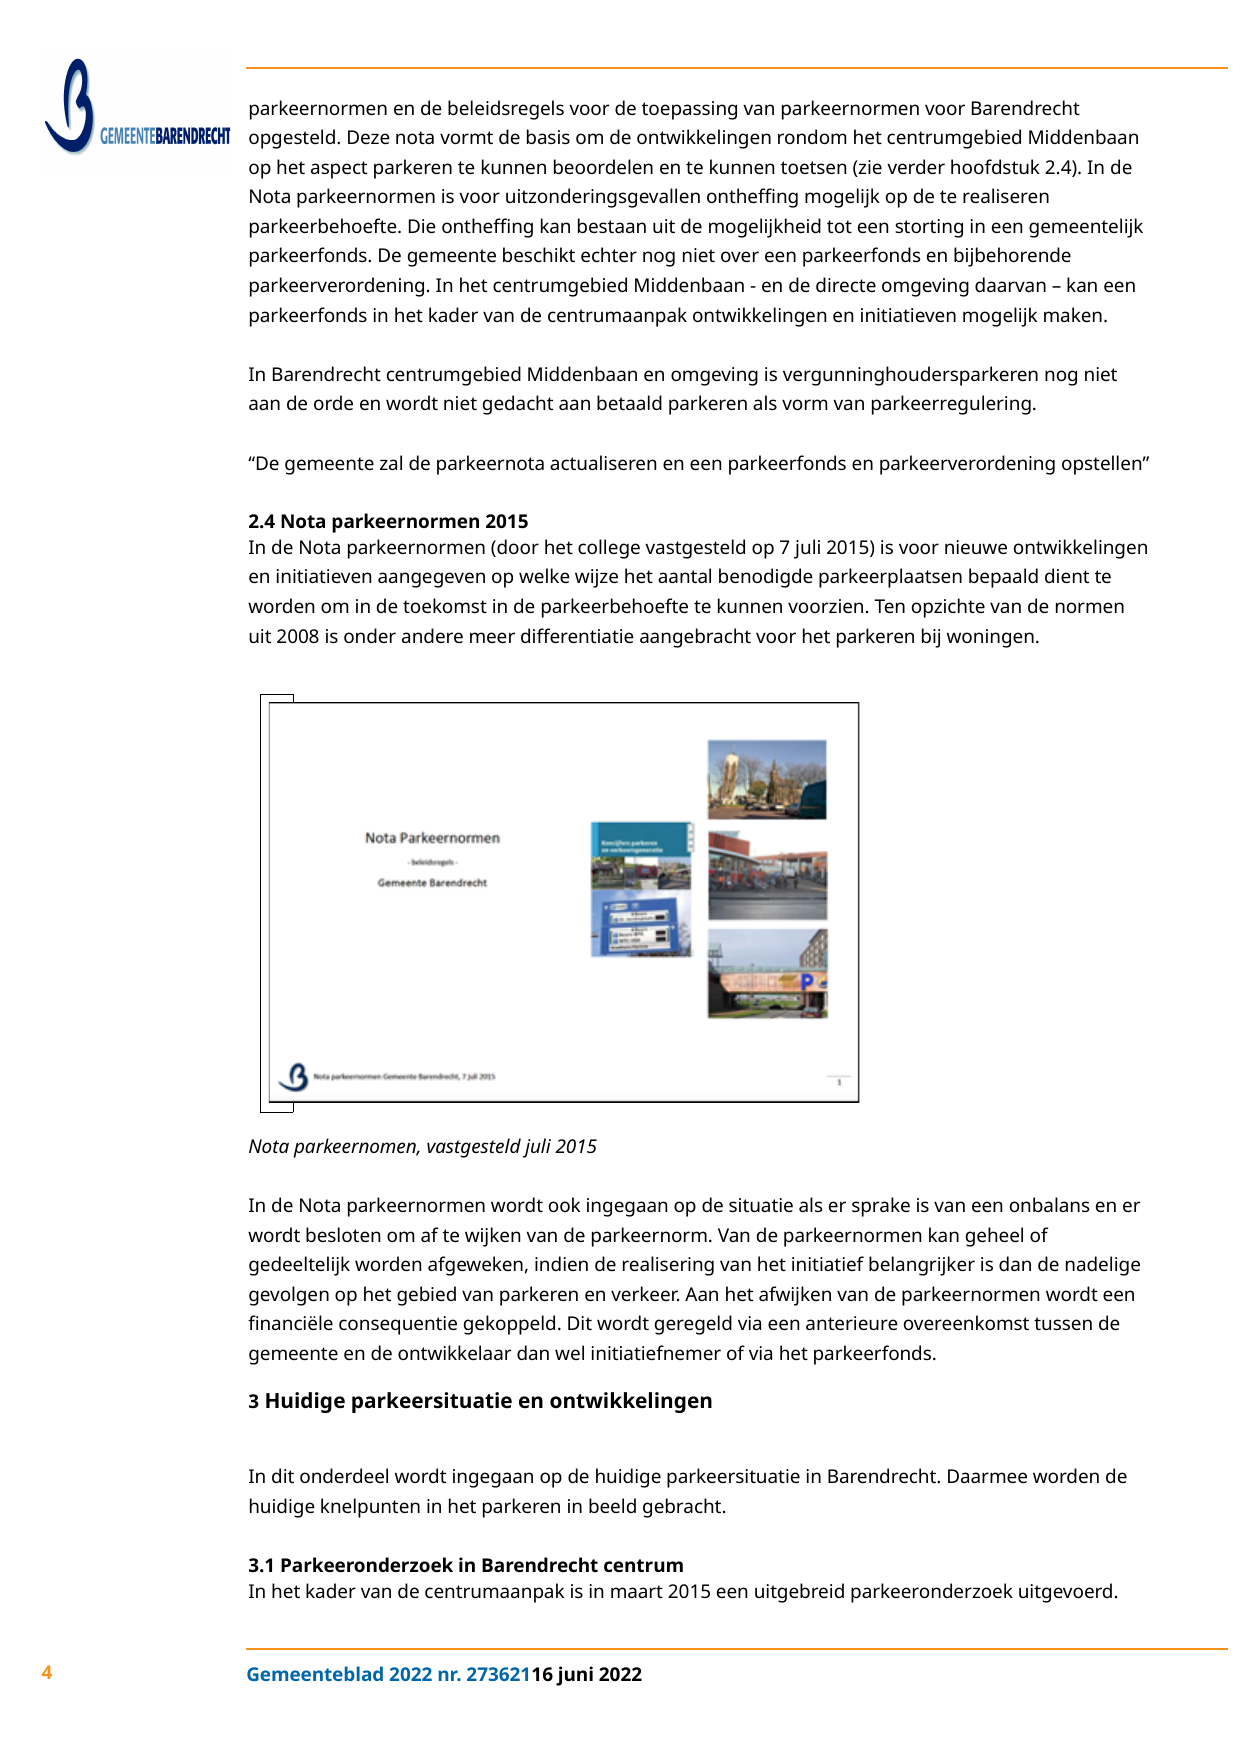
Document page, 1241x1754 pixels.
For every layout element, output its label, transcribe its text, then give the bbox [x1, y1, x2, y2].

text In het kader van de centrumaanpak is in maart 2015 een uitgebreid parkeeronderzoek uitgevoerd. [248, 1578, 1152, 1604]
text 3 Huidige parkeersituatie en ontwikkelingen [248, 1386, 1152, 1414]
picture [41, 47, 231, 172]
text In dit onderdeel wordt ingegaan op de huidige parkeersituatie in Barendrecht. Daarmee worden de huidige knelpunten in het parkeren in beeld gebracht. [248, 1463, 1152, 1519]
table_header “De gemeente zal de parkeernota actualiseren en een parkeerfonds en parkeerverordening opstellen” [248, 450, 1152, 476]
text 2.4 Nota parkeernormen 2015 [248, 508, 1152, 534]
picture [268, 702, 860, 1103]
text Nota parkeernomen, vastgesteld juli 2015 [248, 1133, 1152, 1159]
text 3.1 Parkeeronderzoek in Barendrecht centrum [248, 1552, 1152, 1578]
text In de Nota parkeernormen wordt ook ingegaan op de situatie als er sprake is van een onbalans en er wordt besloten om af te wijken van de parkeernorm. Van de parkeernormen kan geheel of gedeeltelijk worden afgeweken, indien de realisering van het initiatief belangrijker is dan de nadelige gevolgen op het gebied van parkeren en verkeer. Aan het afwijken van de parkeernormen wordt een financiële consequentie gekoppeld. Dit wordt geregeld via een anterieure overeenkomst tussen de gemeente en de ontwikkelaar dan wel initiatiefnemer of via het parkeerfonds. [248, 1192, 1152, 1366]
text parkeernormen en de beleidsregels voor de toepassing van parkeernormen voor Barendrecht opgesteld. Deze nota vormt de basis om de ontwikkelingen rondom het centrumgebied Middenbaan op het aspect parkeren te kunnen beoordelen en te kunnen toetsen (zie verder hoofdstuk 2.4). In de Nota parkeernormen is voor uitzonderingsgevallen ontheffing mogelijk op de te realiseren parkeerbehoefte. Die ontheffing kan bestaan uit de mogelijkheid tot een storting in een gemeentelijk parkeerfonds. De gemeente beschikt echter nog niet over een parkeerfonds en bijbehorende parkeerverordening. In het centrumgebied Middenbaan - en de directe omgeving daarvan – kan een parkeerfonds in het kader van de centrumaanpak ontwikkelingen en initiatieven mogelijk maken. [248, 95, 1152, 328]
text In Barendrecht centrumgebied Middenbaan en omgeving is vergunninghoudersparkeren nog niet aan de orde en wordt niet gedacht aan betaald parkeren als vorm van parkeerregulering. [248, 361, 1152, 416]
text In de Nota parkeernormen (door het college vastgesteld op 7 juli 2015) is voor nieuwe ontwikkelingen en initiatieven aangegeven op welke wijze het aantal benodigde parkeerplaatsen bepaald dient te worden om in de toekomst in de parkeerbehoefte te kunnen voorzien. Ten opzichte van de normen uit 2008 is onder andere meer differentiatie aangebracht voor het parkeren bij woningen. [248, 534, 1152, 649]
